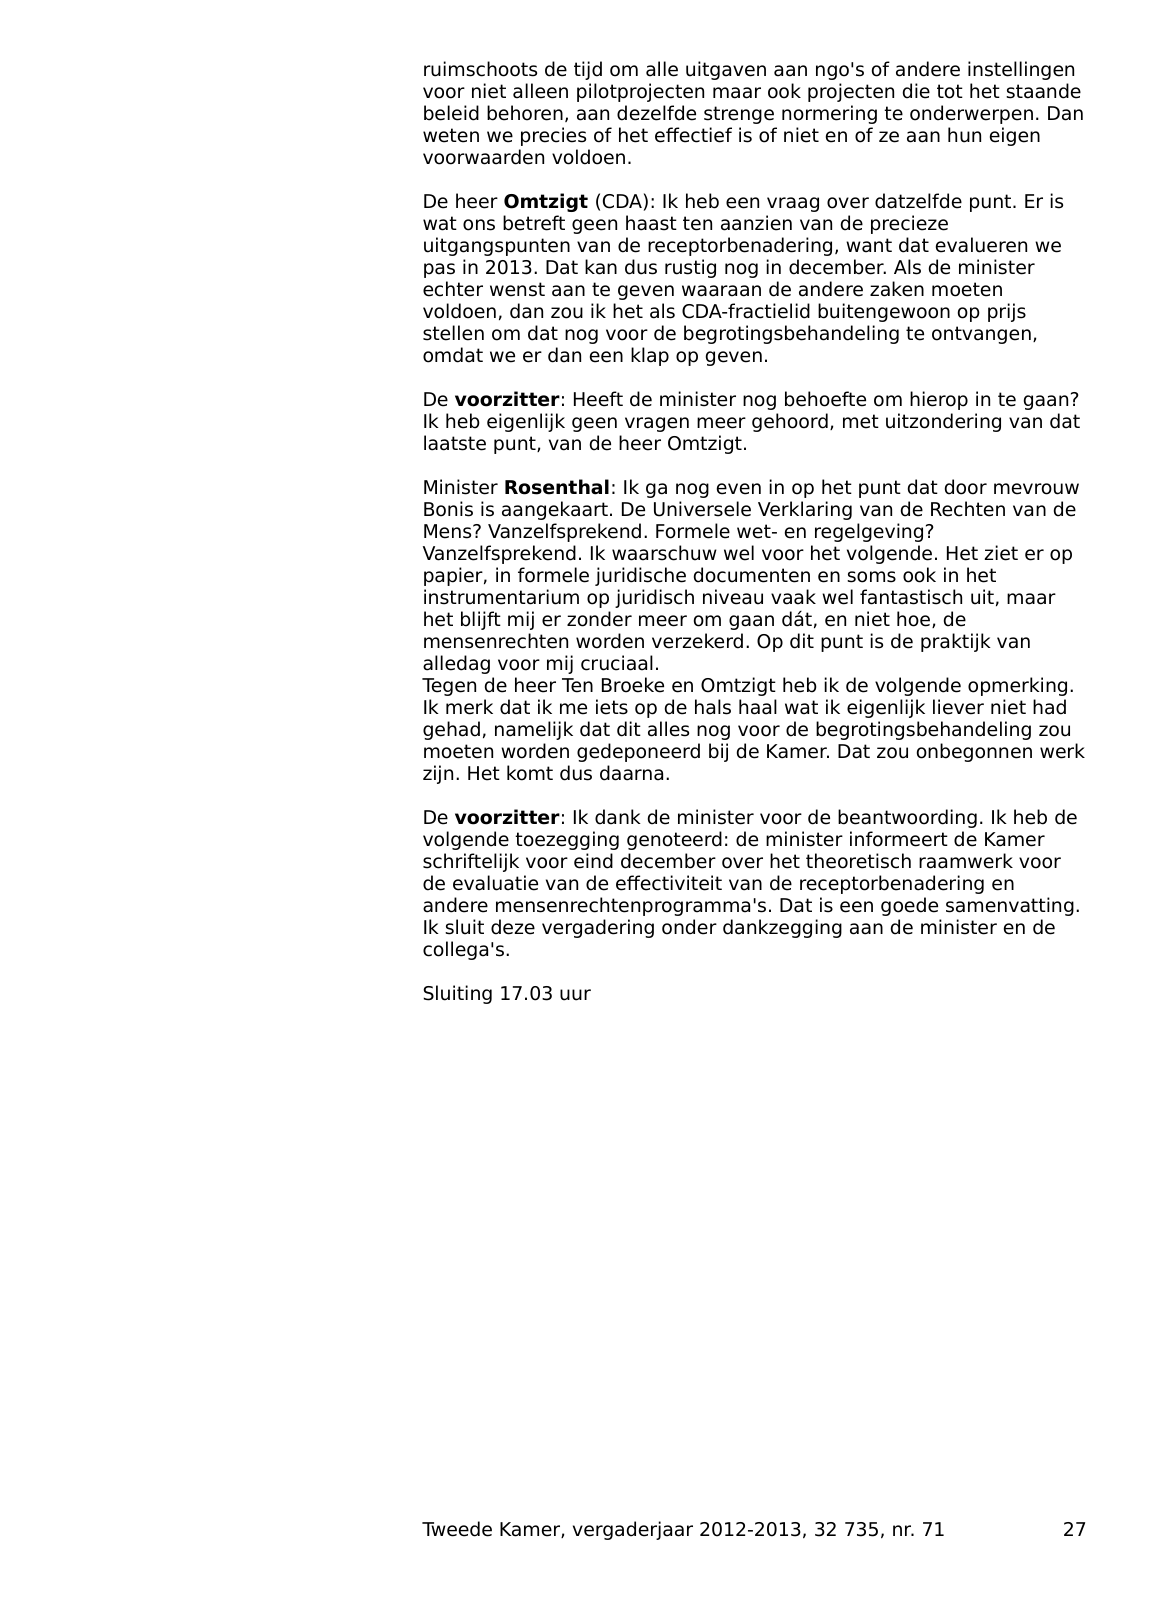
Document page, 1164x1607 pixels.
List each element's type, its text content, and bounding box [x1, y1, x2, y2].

text Sluiting 17.03 uur [422, 983, 1087, 1005]
text De voorzitter: Ik dank de minister voor de beantwoording. Ik heb de volgende toezegging genoteerd: de minister informeert de Kamer schriftelijk voor eind december over het theoretisch raamwerk voor de evaluatie van de effectiviteit van de receptorbenadering en andere mensenrechtenprogramma's. Dat is een goede samenvatting. [422, 807, 1087, 917]
text Minister Rosenthal: Ik ga nog even in op het punt dat door mevrouw Bonis is aangekaart. De Universele Verklaring van de Rechten van de Mens? Vanzelfsprekend. Formele wet- en regelgeving? Vanzelfsprekend. Ik waarschuw wel voor het volgende. Het ziet er op papier, in formele juridische documenten en soms ook in het instrumentarium op juridisch niveau vaak wel fantastisch uit, maar het blijft mij er zonder meer om gaan dát, en niet hoe, de mensenrechten worden verzekerd. Op dit punt is de praktijk van alledag voor mij cruciaal. [422, 477, 1087, 675]
text ruimschoots de tijd om alle uitgaven aan ngo's of andere instellingen voor niet alleen pilotprojecten maar ook projecten die tot het staande beleid behoren, aan dezelfde strenge normering te onderwerpen. Dan weten we precies of het effectief is of niet en of ze aan hun eigen voorwaarden voldoen. [422, 59, 1087, 169]
text Tegen de heer Ten Broeke en Omtzigt heb ik de volgende opmerking. Ik merk dat ik me iets op de hals haal wat ik eigenlijk liever niet had gehad, namelijk dat dit alles nog voor de begrotingsbehandeling zou moeten worden gedeponeerd bij de Kamer. Dat zou onbegonnen werk zijn. Het komt dus daarna. [422, 675, 1087, 785]
text De voorzitter: Heeft de minister nog behoefte om hierop in te gaan? Ik heb eigenlijk geen vragen meer gehoord, met uitzondering van dat laatste punt, van de heer Omtzigt. [422, 389, 1087, 455]
text Ik sluit deze vergadering onder dankzegging aan de minister en de collega's. [422, 917, 1087, 961]
text De heer Omtzigt (CDA): Ik heb een vraag over datzelfde punt. Er is wat ons betreft geen haast ten aanzien van de precieze uitgangspunten van de receptorbenadering, want dat evalueren we pas in 2013. Dat kan dus rustig nog in december. Als de minister echter wenst aan te geven waaraan de andere zaken moeten voldoen, dan zou ik het als CDA-fractielid buitengewoon op prijs stellen om dat nog voor de begrotingsbehandeling te ontvangen, omdat we er dan een klap op geven. [422, 191, 1087, 367]
